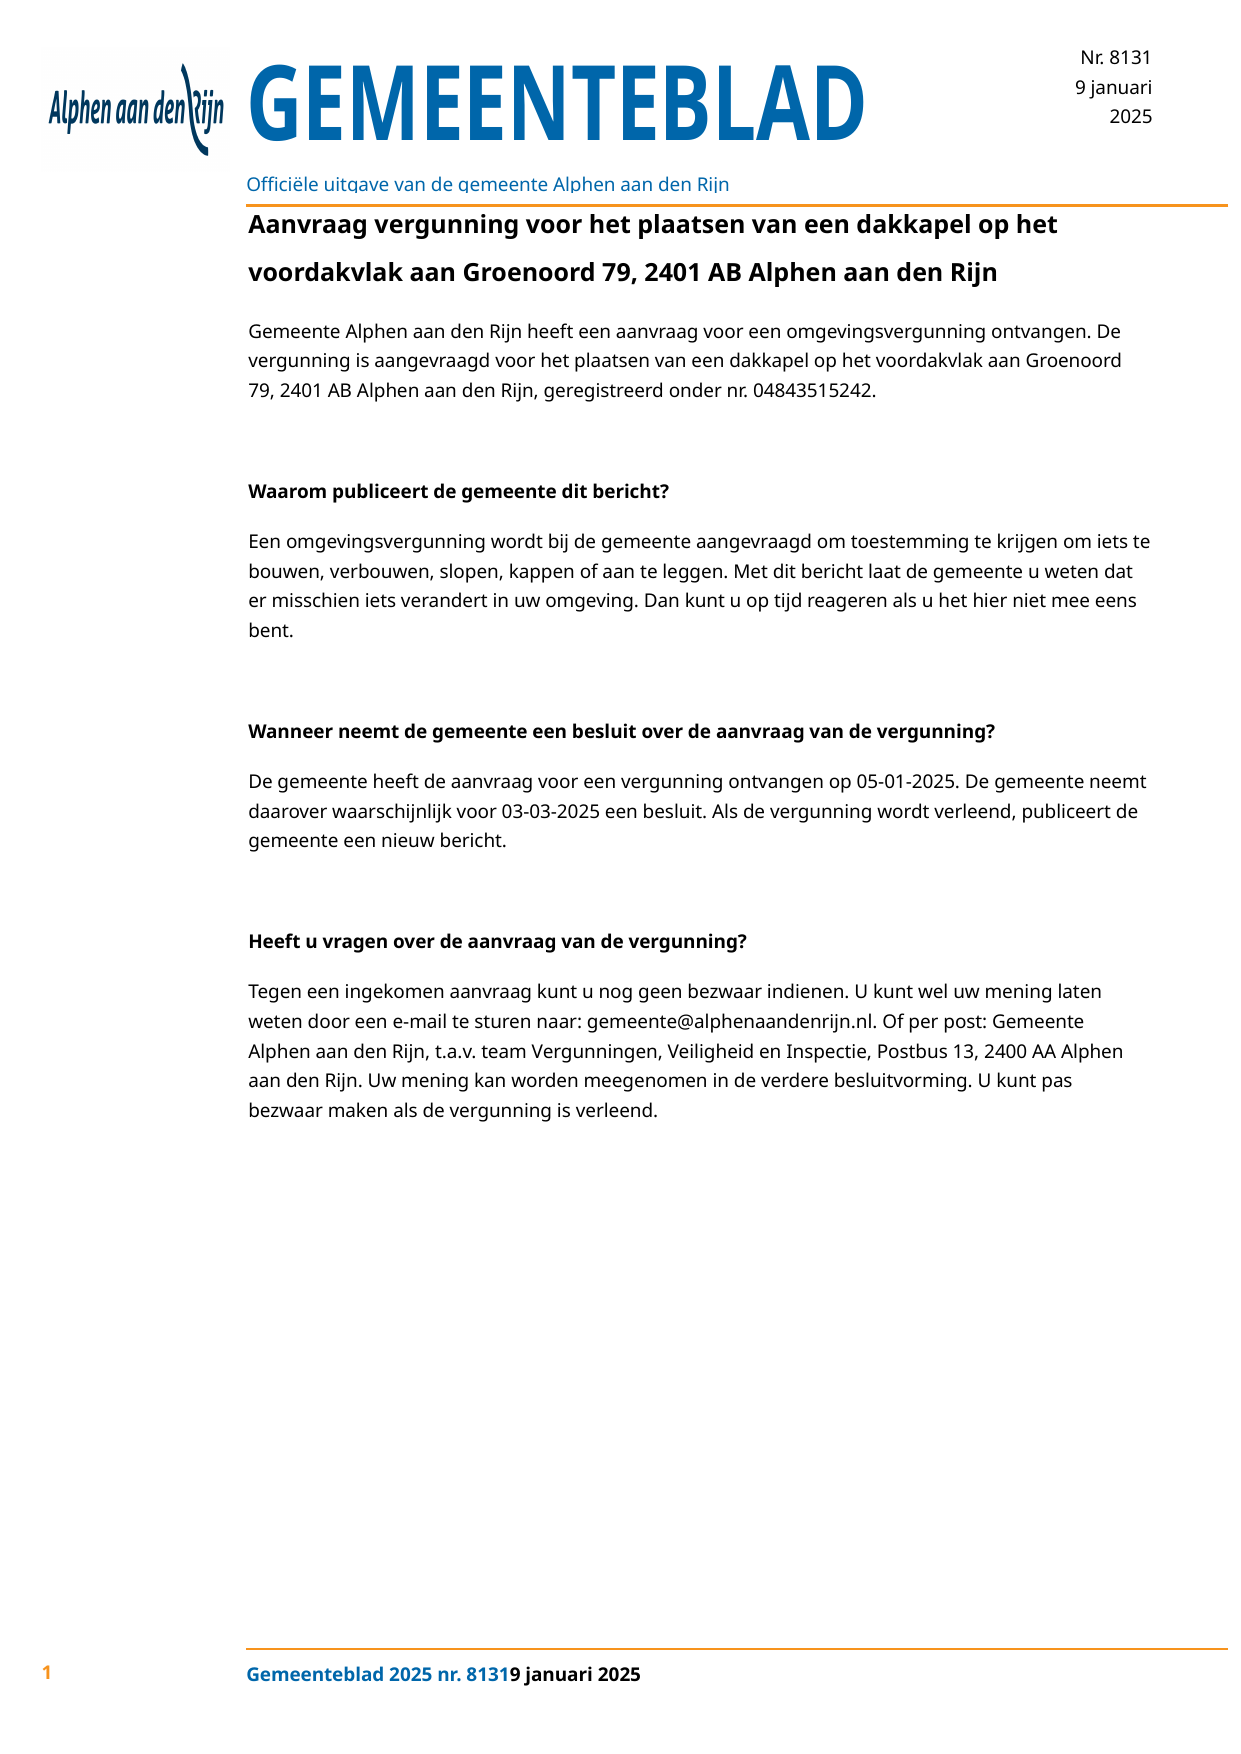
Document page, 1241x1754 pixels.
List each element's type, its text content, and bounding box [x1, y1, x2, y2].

text Aanvraag vergunning voor het plaatsen van een dakkapel op het voordakvlak aan Groenoord 79, 2401 AB Alphen aan den Rijn [248, 207, 1152, 288]
text Gemeente Alphen aan den Rijn heeft een aanvraag voor een omgevingsvergunning ontvangen. De vergunning is aangevraagd voor het plaatsen van een dakkapel op het voordakvlak aan Groenoord 79, 2401 AB Alphen aan den Rijn, geregistreerd onder nr. 04843515242. [248, 318, 1152, 403]
text Tegen een ingekomen aanvraag kunt u nog geen bezwaar indienen. U kunt wel uw mening laten weten door een e-mail te sturen naar: gemeente@alphenaandenrijn.nl. Of per post: Gemeente Alphen aan den Rijn, t.a.v. team Vergunningen, Veiligheid en Inspectie, Postbus 13, 2400 AA Alphen aan den Rijn. Uw mening kan worden meegenomen in de verdere besluitvorming. U kunt pas bezwaar maken als de vergunning is verleend. [248, 979, 1152, 1123]
text Heeft u vragen over de aanvraag van de vergunning? [248, 928, 1152, 954]
picture [41, 47, 231, 172]
text Wanneer neemt de gemeente een besluit over de aanvraag van de vergunning? [248, 718, 1152, 744]
text Een omgevingsvergunning wordt bij de gemeente aangevraagd om toestemming te krijgen om iets te bouwen, verbouwen, slopen, kappen of aan te leggen. Met dit bericht laat de gemeente u weten dat er misschien iets verandert in uw omgeving. Dan kunt u op tijd reageren als u het hier niet mee eens bent. [248, 528, 1152, 643]
text De gemeente heeft de aanvraag voor een vergunning ontvangen op 05-01-2025. De gemeente neemt daarover waarschijnlijk voor 03-03-2025 een besluit. Als de vergunning wordt verleend, publiceert de gemeente een nieuw bericht. [248, 768, 1152, 853]
text Waarom publiceert de gemeente dit bericht? [248, 478, 1152, 504]
